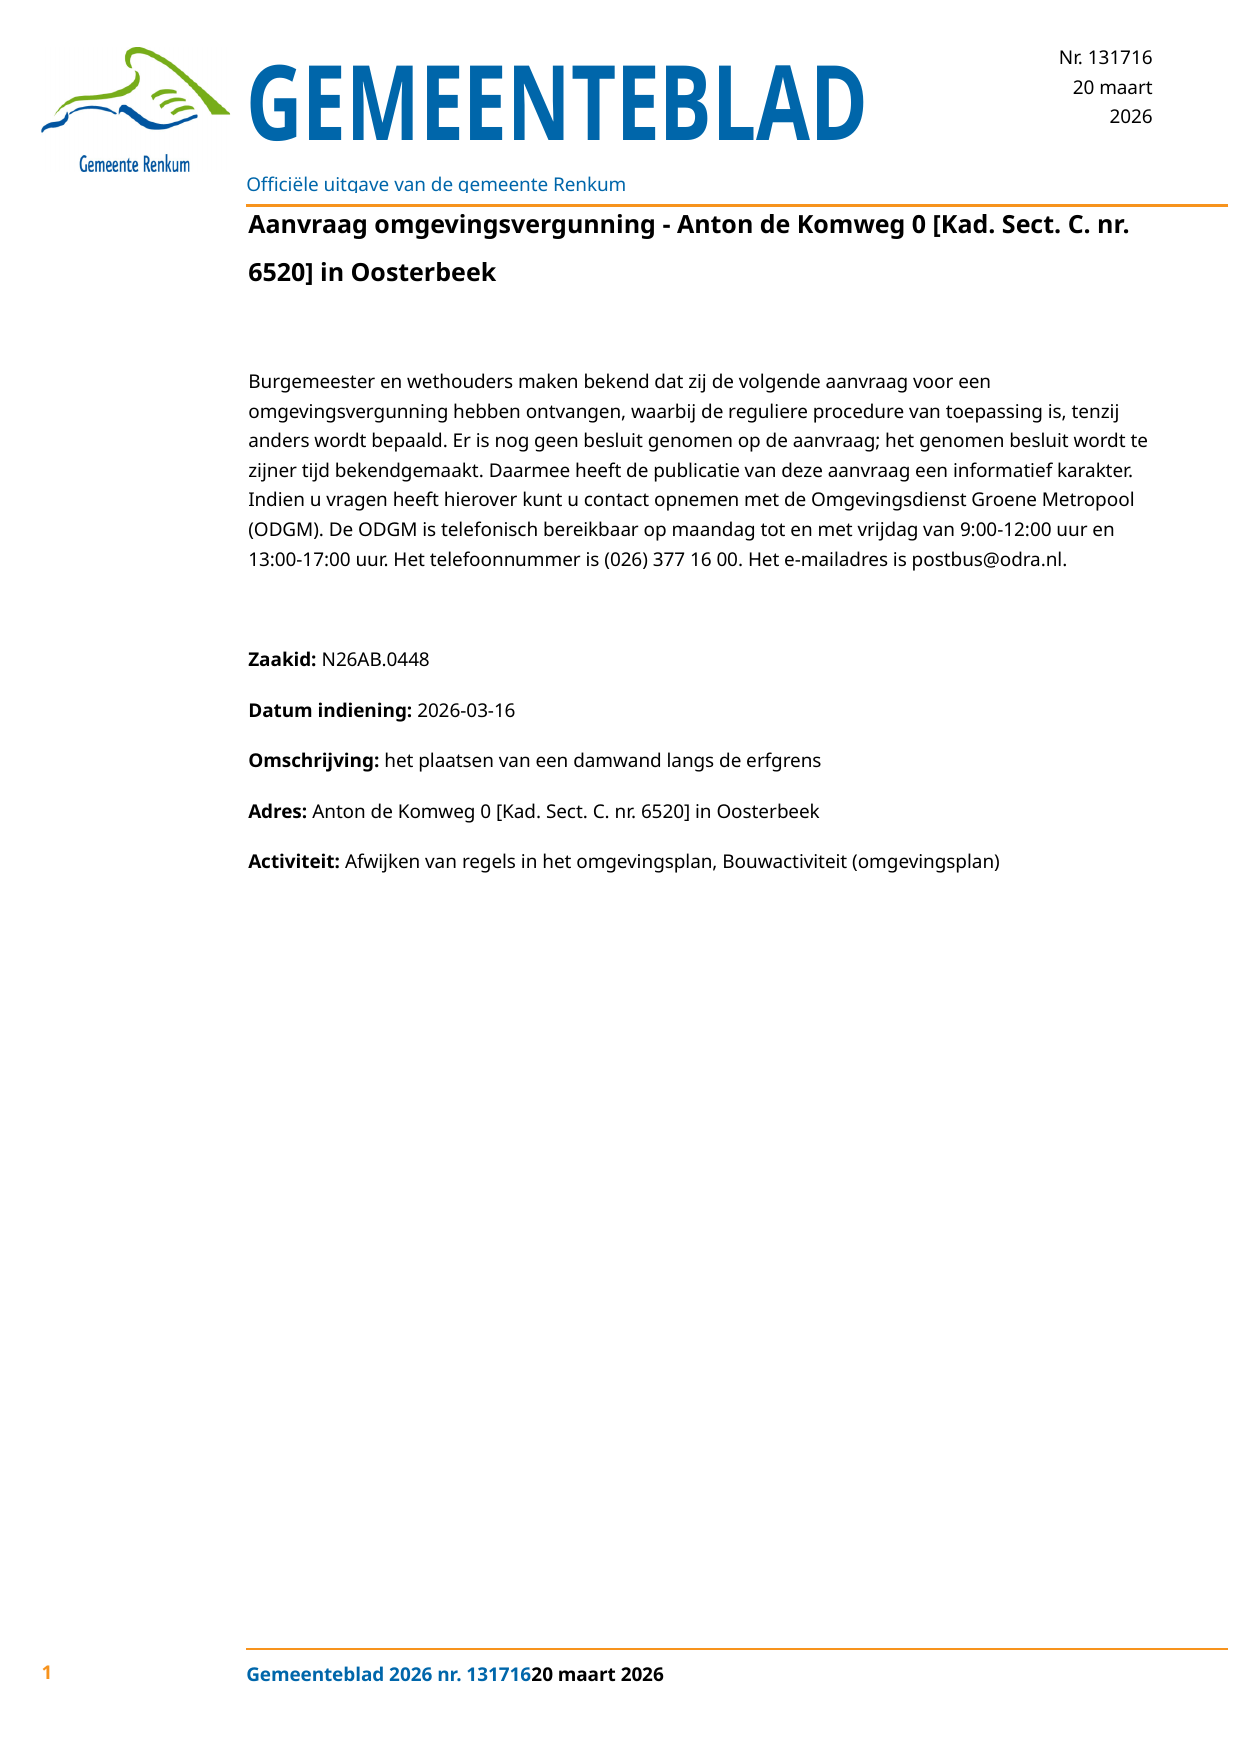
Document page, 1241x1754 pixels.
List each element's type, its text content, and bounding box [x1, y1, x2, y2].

text Omschrijving: het plaatsen van een damwand langs de erfgrens [248, 747, 1152, 773]
picture [41, 47, 231, 172]
text Datum indiening: 2026-03-16 [248, 697, 1152, 723]
text Aanvraag omgevingsvergunning - Anton de Komweg 0 [Kad. Sect. C. nr. 6520] in Oosterbeek [248, 207, 1152, 288]
text Adres: Anton de Komweg 0 [Kad. Sect. C. nr. 6520] in Oosterbeek [248, 798, 1152, 824]
text Activiteit: Afwijken van regels in het omgevingsplan, Bouwactiviteit (omgevingsplan) [248, 848, 1152, 874]
text Zaakid: N26AB.0448 [248, 647, 1152, 672]
text Burgemeester en wethouders maken bekend dat zij de volgende aanvraag voor een omgevingsvergunning hebben ontvangen, waarbij de reguliere procedure van toepassing is, tenzij anders wordt bepaald. Er is nog geen besluit genomen op de aanvraag; het genomen besluit wordt te zijner tijd bekendgemaakt. Daarmee heeft de publicatie van deze aanvraag een informatief karakter. Indien u vragen heeft hierover kunt u contact opnemen met de Omgevingsdienst Groene Metropool (ODGM). De ODGM is telefonisch bereikbaar op maandag tot en met vrijdag van 9:00-12:00 uur en 13:00-17:00 uur. Het telefoonnummer is (026) 377 16 00. Het e-mailadres is postbus@odra.nl. [248, 368, 1152, 572]
